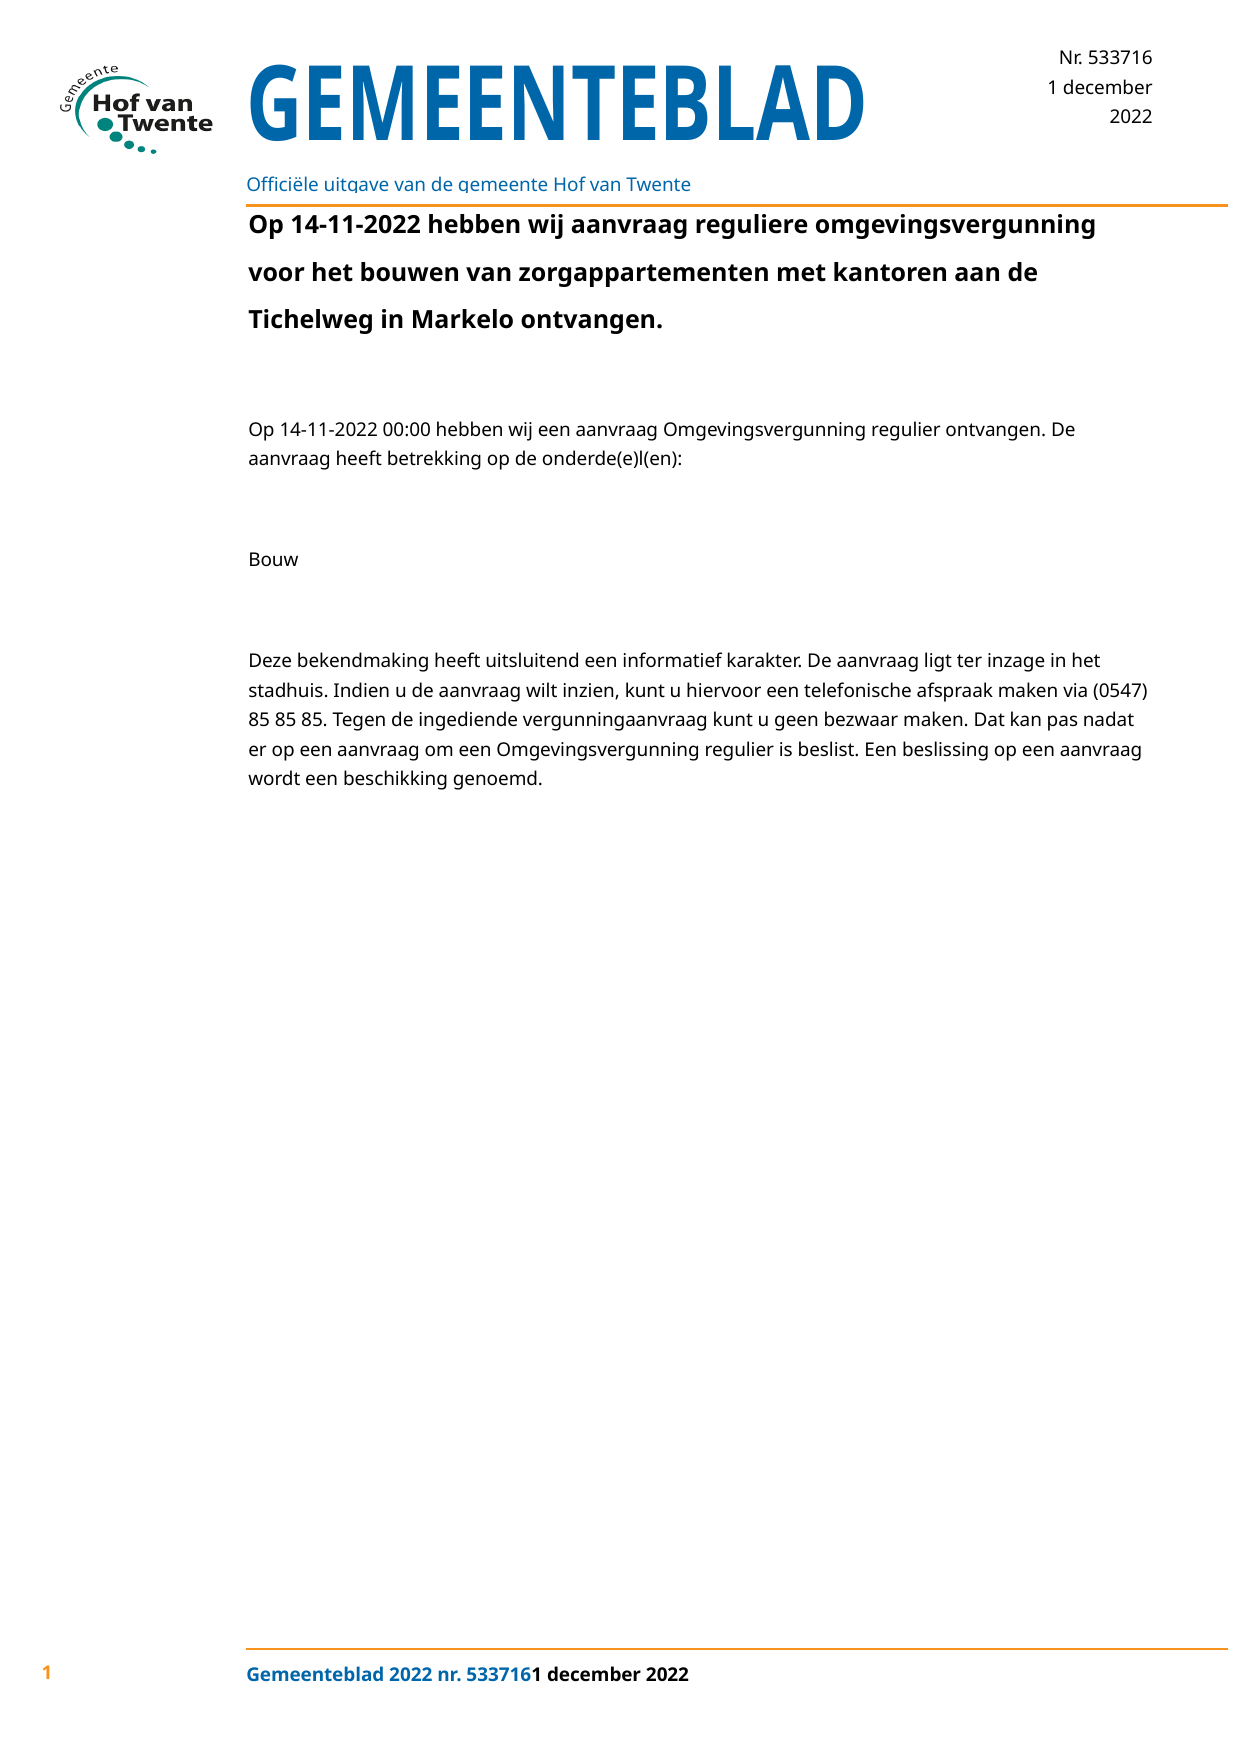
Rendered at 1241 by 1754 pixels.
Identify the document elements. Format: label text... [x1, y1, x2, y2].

text Op 14-11-2022 00:00 hebben wij een aanvraag Omgevingsvergunning regulier ontvangen. De aanvraag heeft betrekking op de onderde(e)l(en): [248, 416, 1152, 471]
text Bouw [248, 546, 1152, 572]
picture [41, 47, 231, 172]
text Op 14-11-2022 hebben wij aanvraag reguliere omgevingsvergunning voor het bouwen van zorgappartementen met kantoren aan de Tichelweg in Markelo ontvangen. [248, 207, 1152, 336]
text Deze bekendmaking heeft uitsluitend een informatief karakter. De aanvraag ligt ter inzage in het stadhuis. Indien u de aanvraag wilt inzien, kunt u hiervoor een telefonische afspraak maken via (0547) 85 85 85. Tegen de ingediende vergunningaanvraag kunt u geen bezwaar maken. Dat kan pas nadat er op een aanvraag om een Omgevingsvergunning regulier is beslist. Een beslissing op een aanvraag wordt een beschikking genoemd. [248, 647, 1152, 791]
